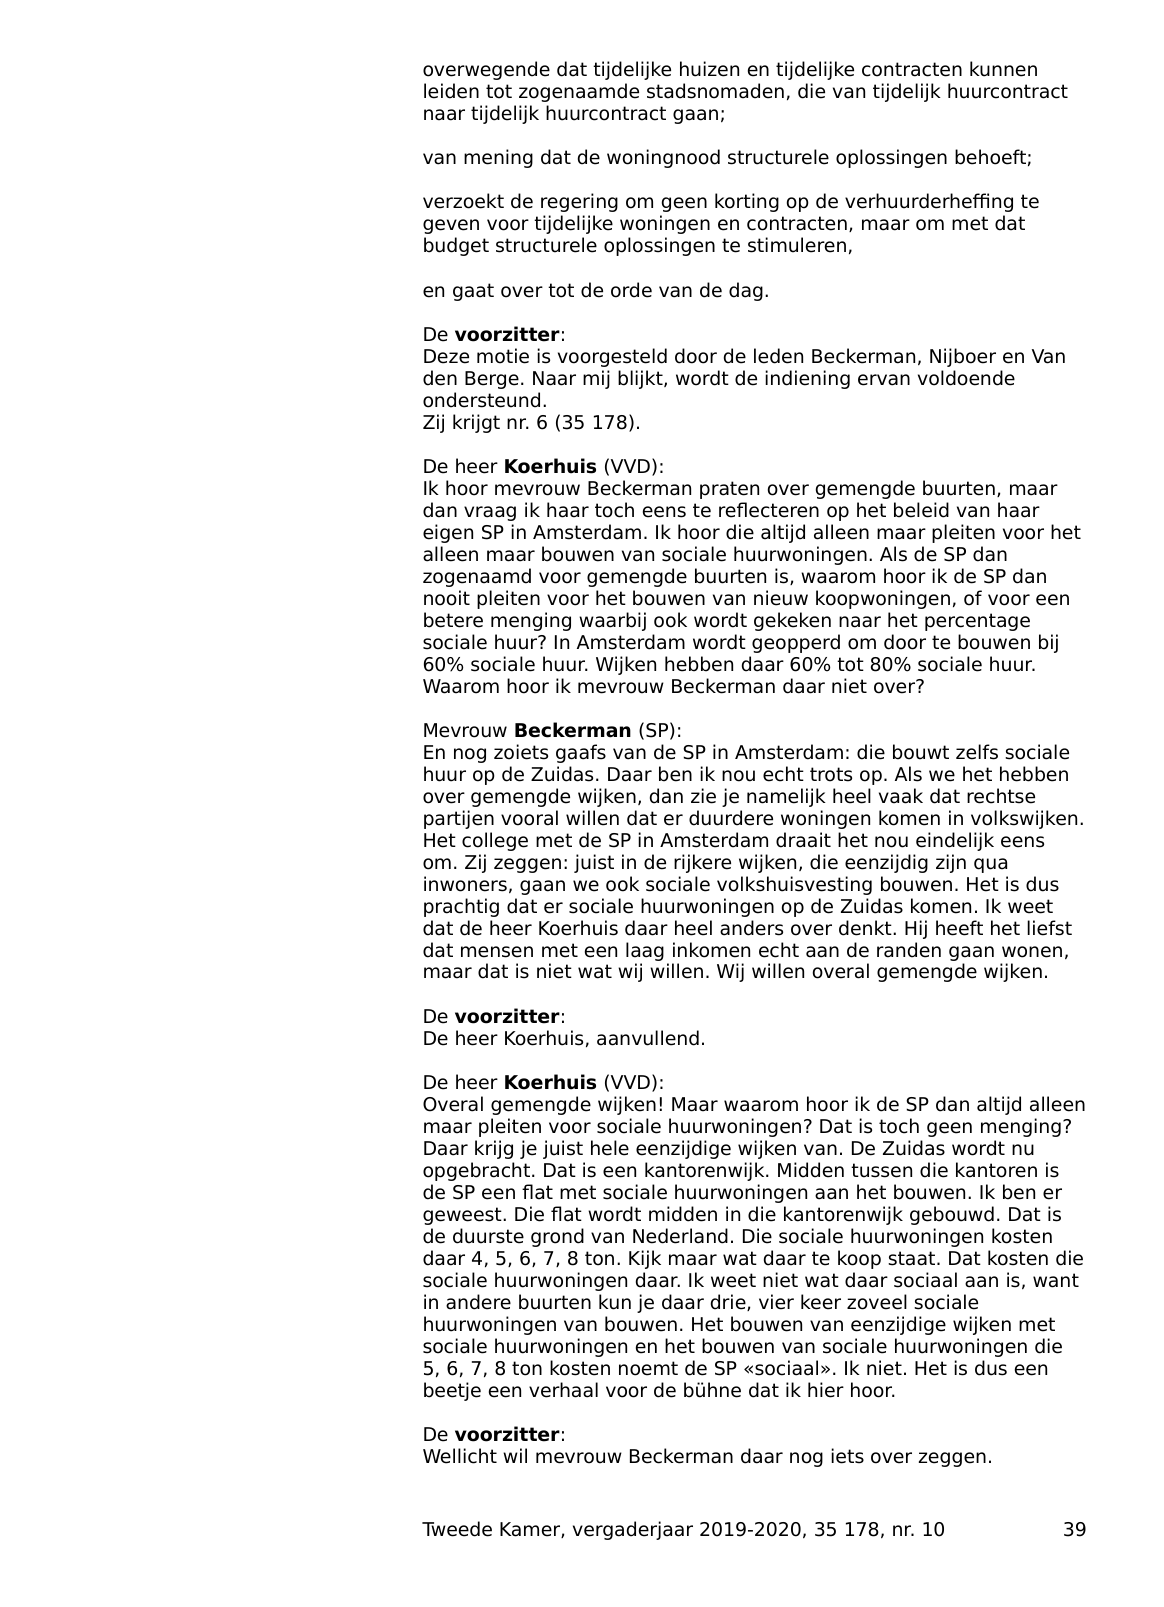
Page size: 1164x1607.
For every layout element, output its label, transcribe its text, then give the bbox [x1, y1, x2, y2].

text verzoekt de regering om geen korting op de verhuurderheffing te geven voor tijdelijke woningen en contracten, maar om met dat budget structurele oplossingen te stimuleren, [422, 191, 1087, 257]
text En nog zoiets gaafs van de SP in Amsterdam: die bouwt zelfs sociale huur op de Zuidas. Daar ben ik nou echt trots op. Als we het hebben over gemengde wijken, dan zie je namelijk heel vaak dat rechtse partijen vooral willen dat er duurdere woningen komen in volkswijken. Het college met de SP in Amsterdam draait het nou eindelijk eens om. Zij zeggen: juist in de rijkere wijken, die eenzijdig zijn qua inwoners, gaan we ook sociale volkshuisvesting bouwen. Het is dus prachtig dat er sociale huurwoningen op de Zuidas komen. Ik weet dat de heer Koerhuis daar heel anders over denkt. Hij heeft het liefst dat mensen met een laag inkomen echt aan de randen gaan wonen, maar dat is niet wat wij willen. Wij willen overal gemengde wijken. [422, 742, 1087, 983]
text De heer Koerhuis, aanvullend. [422, 1028, 1087, 1049]
text en gaat over tot de orde van de dag. [422, 279, 1087, 301]
text De voorzitter: [422, 1424, 1087, 1446]
text Ik hoor mevrouw Beckerman praten over gemengde buurten, maar dan vraag ik haar toch eens te reflecteren op het beleid van haar eigen SP in Amsterdam. Ik hoor die altijd alleen maar pleiten voor het alleen maar bouwen van sociale huurwoningen. Als de SP dan zogenaamd voor gemengde buurten is, waarom hoor ik de SP dan nooit pleiten voor het bouwen van nieuw koopwoningen, of voor een betere menging waarbij ook wordt gekeken naar het percentage sociale huur? In Amsterdam wordt geopperd om door te bouwen bij 60% sociale huur. Wijken hebben daar 60% tot 80% sociale huur. Waarom hoor ik mevrouw Beckerman daar niet over? [422, 478, 1087, 697]
text Mevrouw Beckerman (SP): [422, 720, 1087, 742]
text De heer Koerhuis (VVD): [422, 1072, 1087, 1094]
text Deze motie is voorgesteld door de leden Beckerman, Nijboer en Van den Berge. Naar mij blijkt, wordt de indiening ervan voldoende ondersteund. [422, 346, 1087, 412]
text De voorzitter: [422, 324, 1087, 346]
text van mening dat de woningnood structurele oplossingen behoeft; [422, 147, 1087, 169]
text Wellicht wil mevrouw Beckerman daar nog iets over zeggen. [422, 1446, 1087, 1468]
text Zij krijgt nr. 6 (35 178). [422, 412, 1087, 433]
text De voorzitter: [422, 1006, 1087, 1028]
text Overal gemengde wijken! Maar waarom hoor ik de SP dan altijd alleen maar pleiten voor sociale huurwoningen? Dat is toch geen menging? Daar krijg je juist hele eenzijdige wijken van. De Zuidas wordt nu opgebracht. Dat is een kantorenwijk. Midden tussen die kantoren is de SP een flat met sociale huurwoningen aan het bouwen. Ik ben er geweest. Die flat wordt midden in die kantorenwijk gebouwd. Dat is de duurste grond van Nederland. Die sociale huurwoningen kosten daar 4, 5, 6, 7, 8 ton. Kijk maar wat daar te koop staat. Dat kosten die sociale huurwoningen daar. Ik weet niet wat daar sociaal aan is, want in andere buurten kun je daar drie, vier keer zoveel sociale huurwoningen van bouwen. Het bouwen van eenzijdige wijken met sociale huurwoningen en het bouwen van sociale huurwoningen die 5, 6, 7, 8 ton kosten noemt de SP «sociaal». Ik niet. Het is dus een beetje een verhaal voor de bühne dat ik hier hoor. [422, 1094, 1087, 1401]
text De heer Koerhuis (VVD): [422, 456, 1087, 478]
text overwegende dat tijdelijke huizen en tijdelijke contracten kunnen leiden tot zogenaamde stadsnomaden, die van tijdelijk huurcontract naar tijdelijk huurcontract gaan; [422, 59, 1087, 125]
